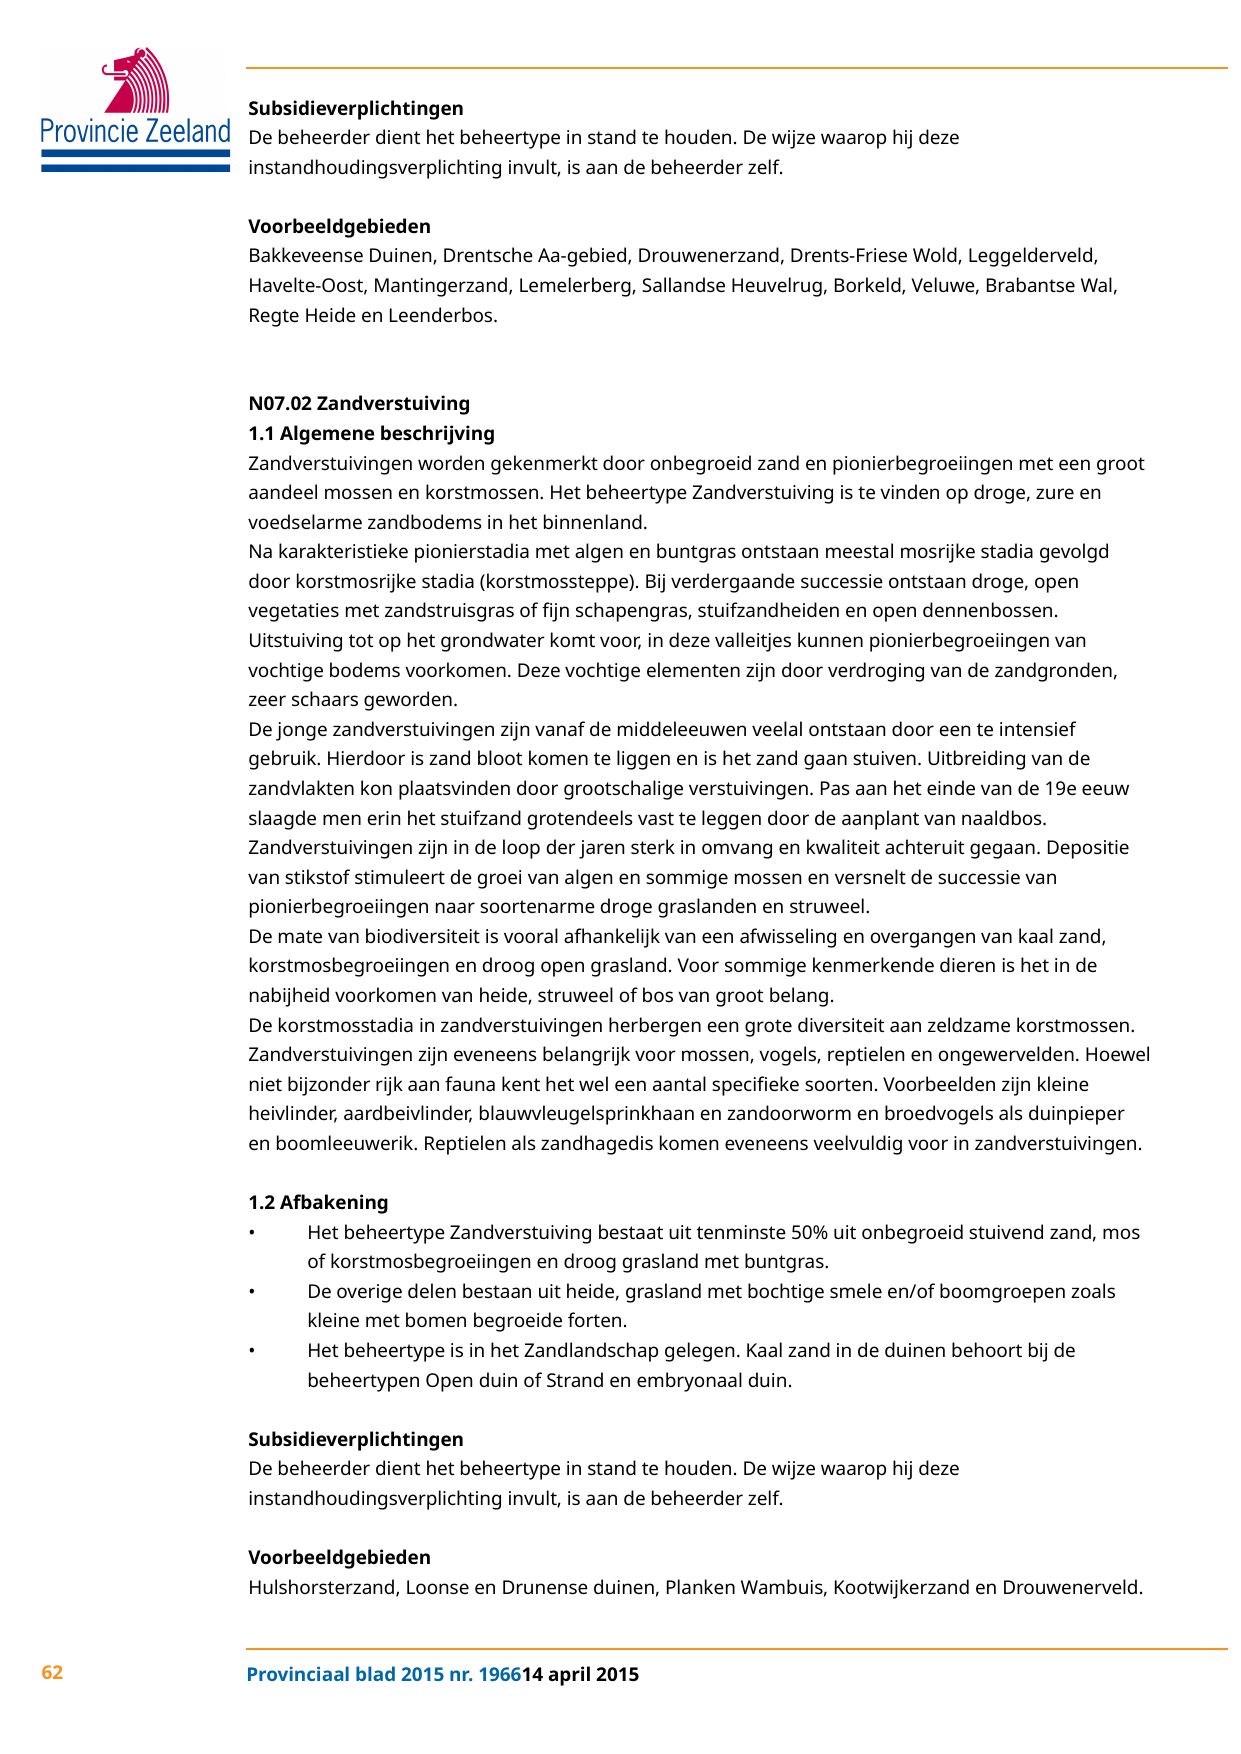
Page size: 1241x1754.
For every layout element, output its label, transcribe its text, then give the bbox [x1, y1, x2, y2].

text Subsidieverplichtingen [248, 1426, 1152, 1452]
list Het beheertype is in het Zandlandschap gelegen. Kaal zand in de duinen behoort bij de beheertypen Open duin of Strand en embryonaal duin. [248, 1337, 1152, 1393]
text Zandverstuivingen zijn in de loop der jaren sterk in omvang en kwaliteit achteruit gegaan. Depositie van stikstof stimuleert de groei van algen en sommige mossen en versnelt de successie van pionierbegroeiingen naar soortenarme droge graslanden en struweel. [248, 834, 1152, 919]
text Subsidieverplichtingen [248, 95, 1152, 121]
text Voorbeeldgebieden [248, 1544, 1152, 1570]
text Hulshorsterzand, Loonse en Drunense duinen, Planken Wambuis, Kootwijkerzand en Drouwenerveld. [248, 1574, 1152, 1600]
text De beheerder dient het beheertype in stand te houden. De wijze waarop hij deze instandhoudingsverplichting invult, is aan de beheerder zelf. [248, 1456, 1152, 1511]
text Voorbeeldgebieden [248, 213, 1152, 239]
text Bakkeveense Duinen, Drentsche Aa-gebied, Drouwenerzand, Drents-Friese Wold, Leggelderveld, Havelte-Oost, Mantingerzand, Lemelerberg, Sallandse Heuvelrug, Borkeld, Veluwe, Brabantse Wal, Regte Heide en Leenderbos. [248, 243, 1152, 328]
text Zandverstuivingen worden gekenmerkt door onbegroeid zand en pionierbegroeiingen met een groot aandeel mossen en korstmossen. Het beheertype Zandverstuiving is te vinden op droge, zure en voedselarme zandbodems in het binnenland. [248, 450, 1152, 535]
text De mate van biodiversiteit is vooral afhankelijk van een afwisseling en overgangen van kaal zand, korstmosbegroeiingen en droog open grasland. Voor sommige kenmerkende dieren is het in de nabijheid voorkomen van heide, struweel of bos van groot belang. [248, 923, 1152, 1008]
list Het beheertype Zandverstuiving bestaat uit tenminste 50% uit onbegroeid stuivend zand, mos of korstmosbegroeiingen en droog grasland met buntgras. [248, 1219, 1152, 1274]
picture [41, 47, 231, 172]
text Na karakteristieke pionierstadia met algen en buntgras ontstaan meestal mosrijke stadia gevolgd door korstmosrijke stadia (korstmossteppe). Bij verdergaande successie ontstaan droge, open vegetaties met zandstruisgras of fijn schapengras, stuifzandheiden en open dennenbossen. Uitstuiving tot op het grondwater komt voor, in deze valleitjes kunnen pionierbegroeiingen van vochtige bodems voorkomen. Deze vochtige elementen zijn door verdroging van de zandgronden, zeer schaars geworden. [248, 538, 1152, 712]
text 1.2 Afbakening [248, 1189, 1152, 1215]
text De korstmosstadia in zandverstuivingen herbergen een grote diversiteit aan zeldzame korstmossen. Zandverstuivingen zijn eveneens belangrijk voor mossen, vogels, reptielen en ongewervelden. Hoewel niet bijzonder rijk aan fauna kent het wel een aantal specifieke soorten. Voorbeelden zijn kleine heivlinder, aardbeivlinder, blauwvleugelsprinkhaan en zandoorworm en broedvogels als duinpieper en boomleeuwerik. Reptielen als zandhagedis komen eveneens veelvuldig voor in zandverstuivingen. [248, 1012, 1152, 1156]
text N07.02 Zandverstuiving [248, 391, 1152, 416]
text 1.1 Algemene beschrijving [248, 420, 1152, 446]
text De jonge zandverstuivingen zijn vanaf de middeleeuwen veelal ontstaan door een te intensief gebruik. Hierdoor is zand bloot komen te liggen en is het zand gaan stuiven. Uitbreiding van de zandvlakten kon plaatsvinden door grootschalige verstuivingen. Pas aan het einde van de 19e eeuw slaagde men erin het stuifzand grotendeels vast te leggen door de aanplant van naaldbos. [248, 716, 1152, 831]
text De beheerder dient het beheertype in stand te houden. De wijze waarop hij deze instandhoudingsverplichting invult, is aan de beheerder zelf. [248, 124, 1152, 180]
list De overige delen bestaan uit heide, grasland met bochtige smele en/of boomgroepen zoals kleine met bomen begroeide forten. [248, 1278, 1152, 1333]
